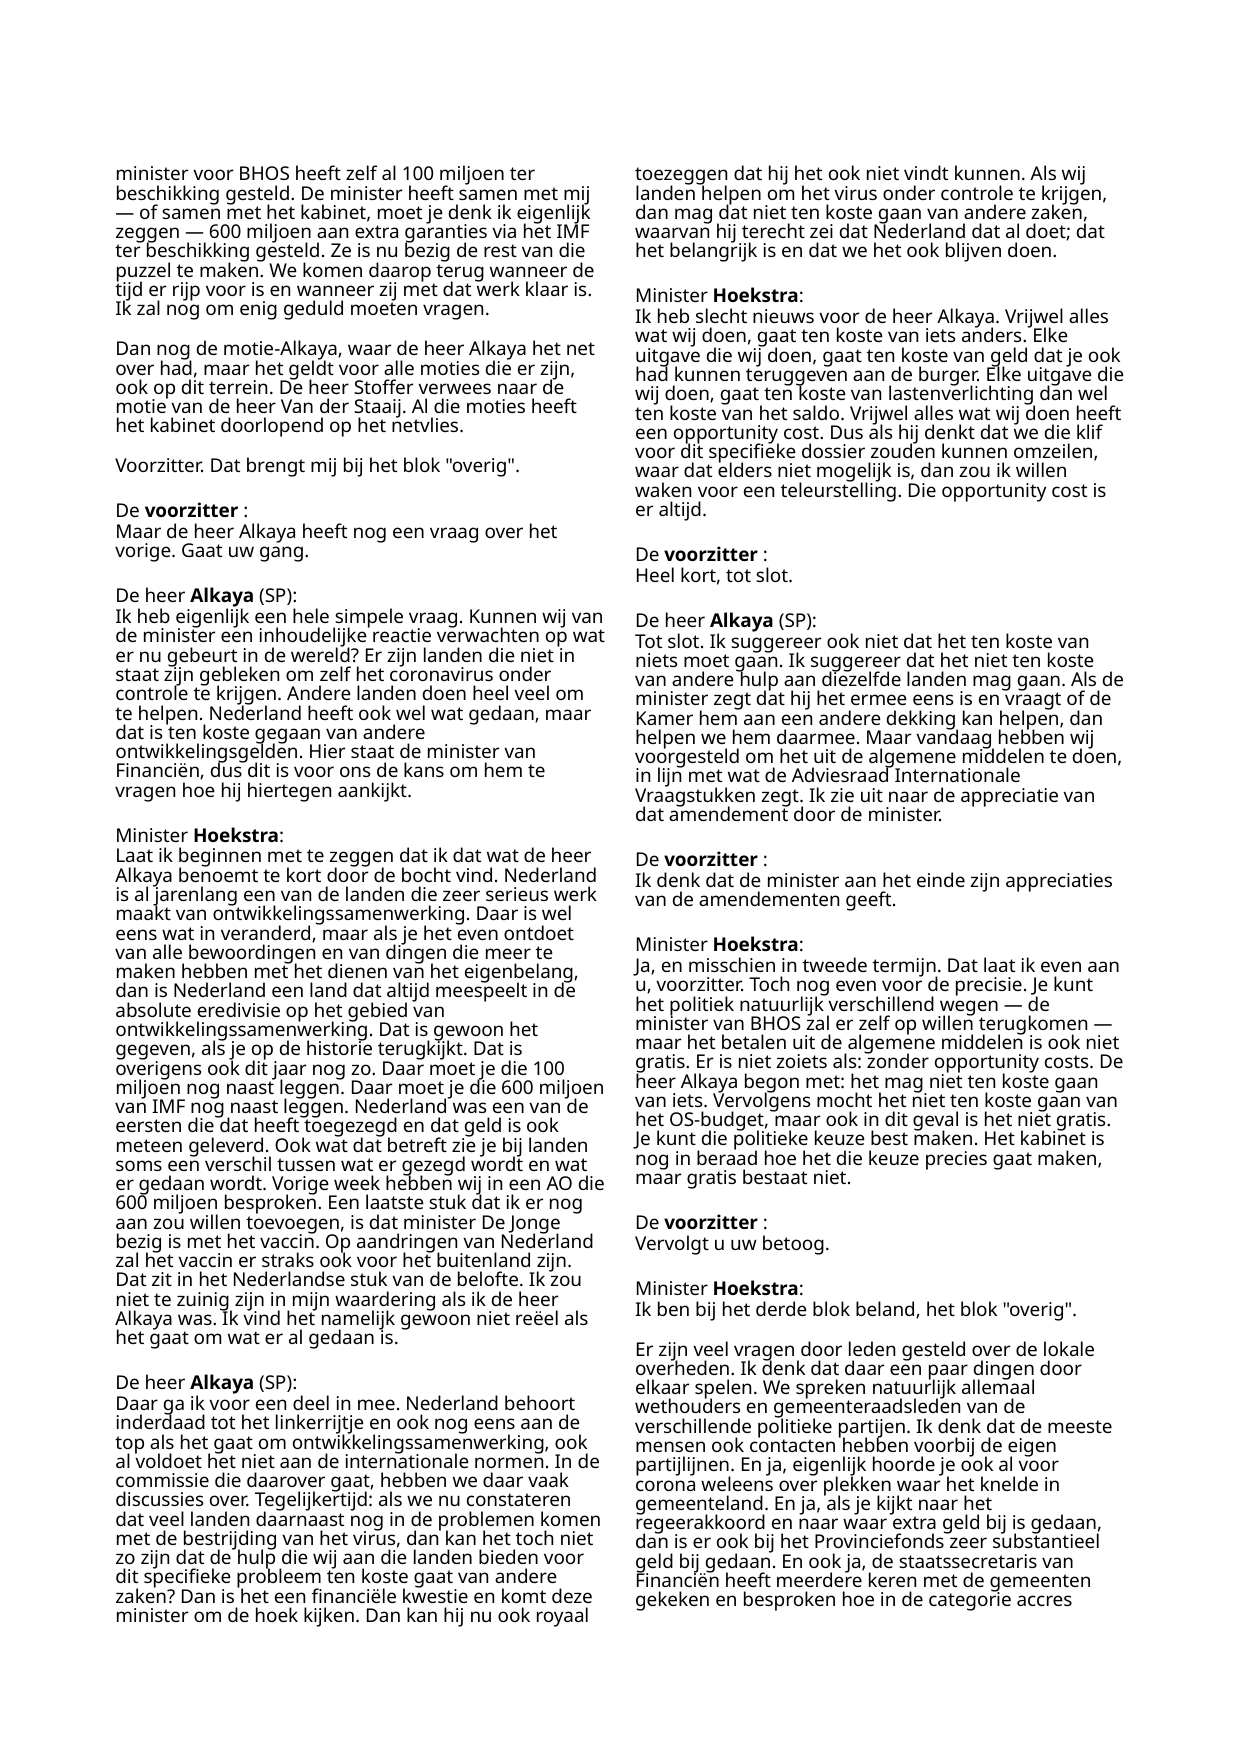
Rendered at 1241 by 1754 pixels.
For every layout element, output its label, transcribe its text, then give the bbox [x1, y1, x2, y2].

text Ik heb slecht nieuws voor de heer Alkaya. Vrijwel alles wat wij doen, gaat ten koste van iets anders. Elke uitgave die wij doen, gaat ten koste van geld dat je ook had kunnen teruggeven aan de burger. Elke uitgave die wij doen, gaat ten koste van lastenverlichting dan wel ten koste van het saldo. Vrijwel alles wat wij doen heeft een opportunity cost. Dus als hij denkt dat we die klif voor dit specifieke dossier zouden kunnen omzeilen, waar dat elders niet mogelijk is, dan zou ik willen waken voor een teleurstelling. Die opportunity cost is er altijd. [635, 308, 1125, 520]
text Maar de heer Alkaya heeft nog een vraag over het vorige. Gaat uw gang. [115, 523, 605, 562]
text Minister Hoekstra: [635, 931, 1125, 957]
text De heer Alkaya (SP): [115, 1369, 605, 1395]
text Ik heb eigenlijk een hele simpele vraag. Kunnen wij van de minister een inhoudelijke reactie verwachten op wat er nu gebeurt in de wereld? Er zijn landen die niet in staat zijn gebleken om zelf het coronavirus onder controle te krijgen. Andere landen doen heel veel om te helpen. Nederland heeft ook wel wat gedaan, maar dat is ten koste gegaan van andere ontwikkelingsgelden. Hier staat de minister van Financiën, dus dit is voor ons de kans om hem te vragen hoe hij hiertegen aankijkt. [115, 608, 605, 801]
text De heer Alkaya (SP): [635, 607, 1125, 633]
text De voorzitter : [635, 1209, 1125, 1235]
text Heel kort, tot slot. [635, 567, 1125, 586]
text Minister Hoekstra: [115, 822, 605, 847]
text Minister Hoekstra: [635, 282, 1125, 308]
text Er zijn veel vragen door leden gesteld over de lokale overheden. Ik denk dat daar een paar dingen door elkaar spelen. We spreken natuurlijk allemaal wethouders en gemeenteraadsleden van de verschillende politieke partijen. Ik denk dat de meeste mensen ook contacten hebben voorbij de eigen partijlijnen. En ja, eigenlijk hoorde je ook al voor corona weleens over plekken waar het knelde in gemeenteland. En ja, als je kijkt naar het regeerakkoord en naar waar extra geld bij is gedaan, dan is er ook bij het Provinciefonds zeer substantieel geld bij gedaan. En ook ja, de staatssecretaris van Financiën heeft meerdere keren met de gemeenten gekeken en besproken hoe in de categorie accres [635, 1341, 1125, 1610]
text Tot slot. Ik suggereer ook niet dat het ten koste van niets moet gaan. Ik suggereer dat het niet ten koste van andere hulp aan diezelfde landen mag gaan. Als de minister zegt dat hij het ermee eens is en vraagt of de Kamer hem aan een andere dekking kan helpen, dan helpen we hem daarmee. Maar vandaag hebben wij voorgesteld om het uit de algemene middelen te doen, in lijn met wat de Adviesraad Internationale Vraagstukken zegt. Ik zie uit naar de appreciatie van dat amendement door de minister. [635, 633, 1125, 825]
text Ik ben bij het derde blok beland, het blok "overig". [635, 1301, 1125, 1320]
text Voorzitter. Dat brengt mij bij het blok "overig". [115, 457, 605, 477]
text toezeggen dat hij het ook niet vindt kunnen. Als wij landen helpen om het virus onder controle te krijgen, dan mag dat niet ten koste gaan van andere zaken, waarvan hij terecht zei dat Nederland dat al doet; dat het belangrijk is en dat we het ook blijven doen. [635, 165, 1125, 262]
text Ik denk dat de minister aan het einde zijn appreciaties van de amendementen geeft. [635, 872, 1125, 910]
text Ja, en misschien in tweede termijn. Dat laat ik even aan u, voorzitter. Toch nog even voor de precisie. Je kunt het politiek natuurlijk verschillend wegen — de minister van BHOS zal er zelf op willen terugkomen — maar het betalen uit de algemene middelen is ook niet gratis. Er is niet zoiets als: zonder opportunity costs. De heer Alkaya begon met: het mag niet ten koste gaan van iets. Vervolgens mocht het niet ten koste gaan van het OS-budget, maar ook in dit geval is het niet gratis. Je kunt die politieke keuze best maken. Het kabinet is nog in beraad hoe het die keuze precies gaat maken, maar gratis bestaat niet. [635, 957, 1125, 1188]
text Laat ik beginnen met te zeggen dat ik dat wat de heer Alkaya benoemt te kort door de bocht vind. Nederland is al jarenlang een van de landen die zeer serieus werk maakt van ontwikkelingssamenwerking. Daar is wel eens wat in veranderd, maar als je het even ontdoet van alle bewoordingen en van dingen die meer te maken hebben met het dienen van het eigenbelang, dan is Nederland een land dat altijd meespeelt in de absolute eredivisie op het gebied van ontwikkelingssamenwerking. Dat is gewoon het gegeven, als je op de historie terugkijkt. Dat is overigens ook dit jaar nog zo. Daar moet je die 100 miljoen nog naast leggen. Daar moet je die 600 miljoen van IMF nog naast leggen. Nederland was een van de eersten die dat heeft toegezegd en dat geld is ook meteen geleverd. Ook wat dat betreft zie je bij landen soms een verschil tussen wat er gezegd wordt en wat er gedaan wordt. Vorige week hebben wij in een AO die 600 miljoen besproken. Een laatste stuk dat ik er nog aan zou willen toevoegen, is dat minister De Jonge bezig is met het vaccin. Op aandringen van Nederland zal het vaccin er straks ook voor het buitenland zijn. Dat zit in het Nederlandse stuk van de belofte. Ik zou niet te zuinig zijn in mijn waardering als ik de heer Alkaya was. Ik vind het namelijk gewoon niet reëel als het gaat om wat er al gedaan is. [115, 847, 605, 1348]
text De voorzitter : [635, 846, 1125, 872]
text minister voor BHOS heeft zelf al 100 miljoen ter beschikking gesteld. De minister heeft samen met mij — of samen met het kabinet, moet je denk ik eigenlijk zeggen — 600 miljoen aan extra garanties via het IMF ter beschikking gesteld. Ze is nu bezig de rest van die puzzel te maken. We komen daarop terug wanneer de tijd er rijp voor is en wanneer zij met dat werk klaar is. Ik zal nog om enig geduld moeten vragen. [115, 165, 605, 319]
text De voorzitter : [115, 497, 605, 523]
text Daar ga ik voor een deel in mee. Nederland behoort inderdaad tot het linkerrijtje en ook nog eens aan de top als het gaat om ontwikkelingssamenwerking, ook al voldoet het niet aan de internationale normen. In de commissie die daarover gaat, hebben we daar vaak discussies over. Tegelijkertijd: als we nu constateren dat veel landen daarnaast nog in de problemen komen met de bestrijding van het virus, dan kan het toch niet zo zijn dat de hulp die wij aan die landen bieden voor dit specifieke probleem ten koste gaat van andere zaken? Dan is het een financiële kwestie en komt deze minister om de hoek kijken. Dan kan hij nu ook royaal [115, 1395, 605, 1626]
text Vervolgt u uw betoog. [635, 1235, 1125, 1254]
text Minister Hoekstra: [635, 1275, 1125, 1301]
text De voorzitter : [635, 541, 1125, 567]
text Dan nog de motie-Alkaya, waar de heer Alkaya het net over had, maar het geldt voor alle moties die er zijn, ook op dit terrein. De heer Stoffer verwees naar de motie van de heer Van der Staaij. Al die moties heeft het kabinet doorlopend op het netvlies. [115, 340, 605, 437]
text De heer Alkaya (SP): [115, 582, 605, 608]
